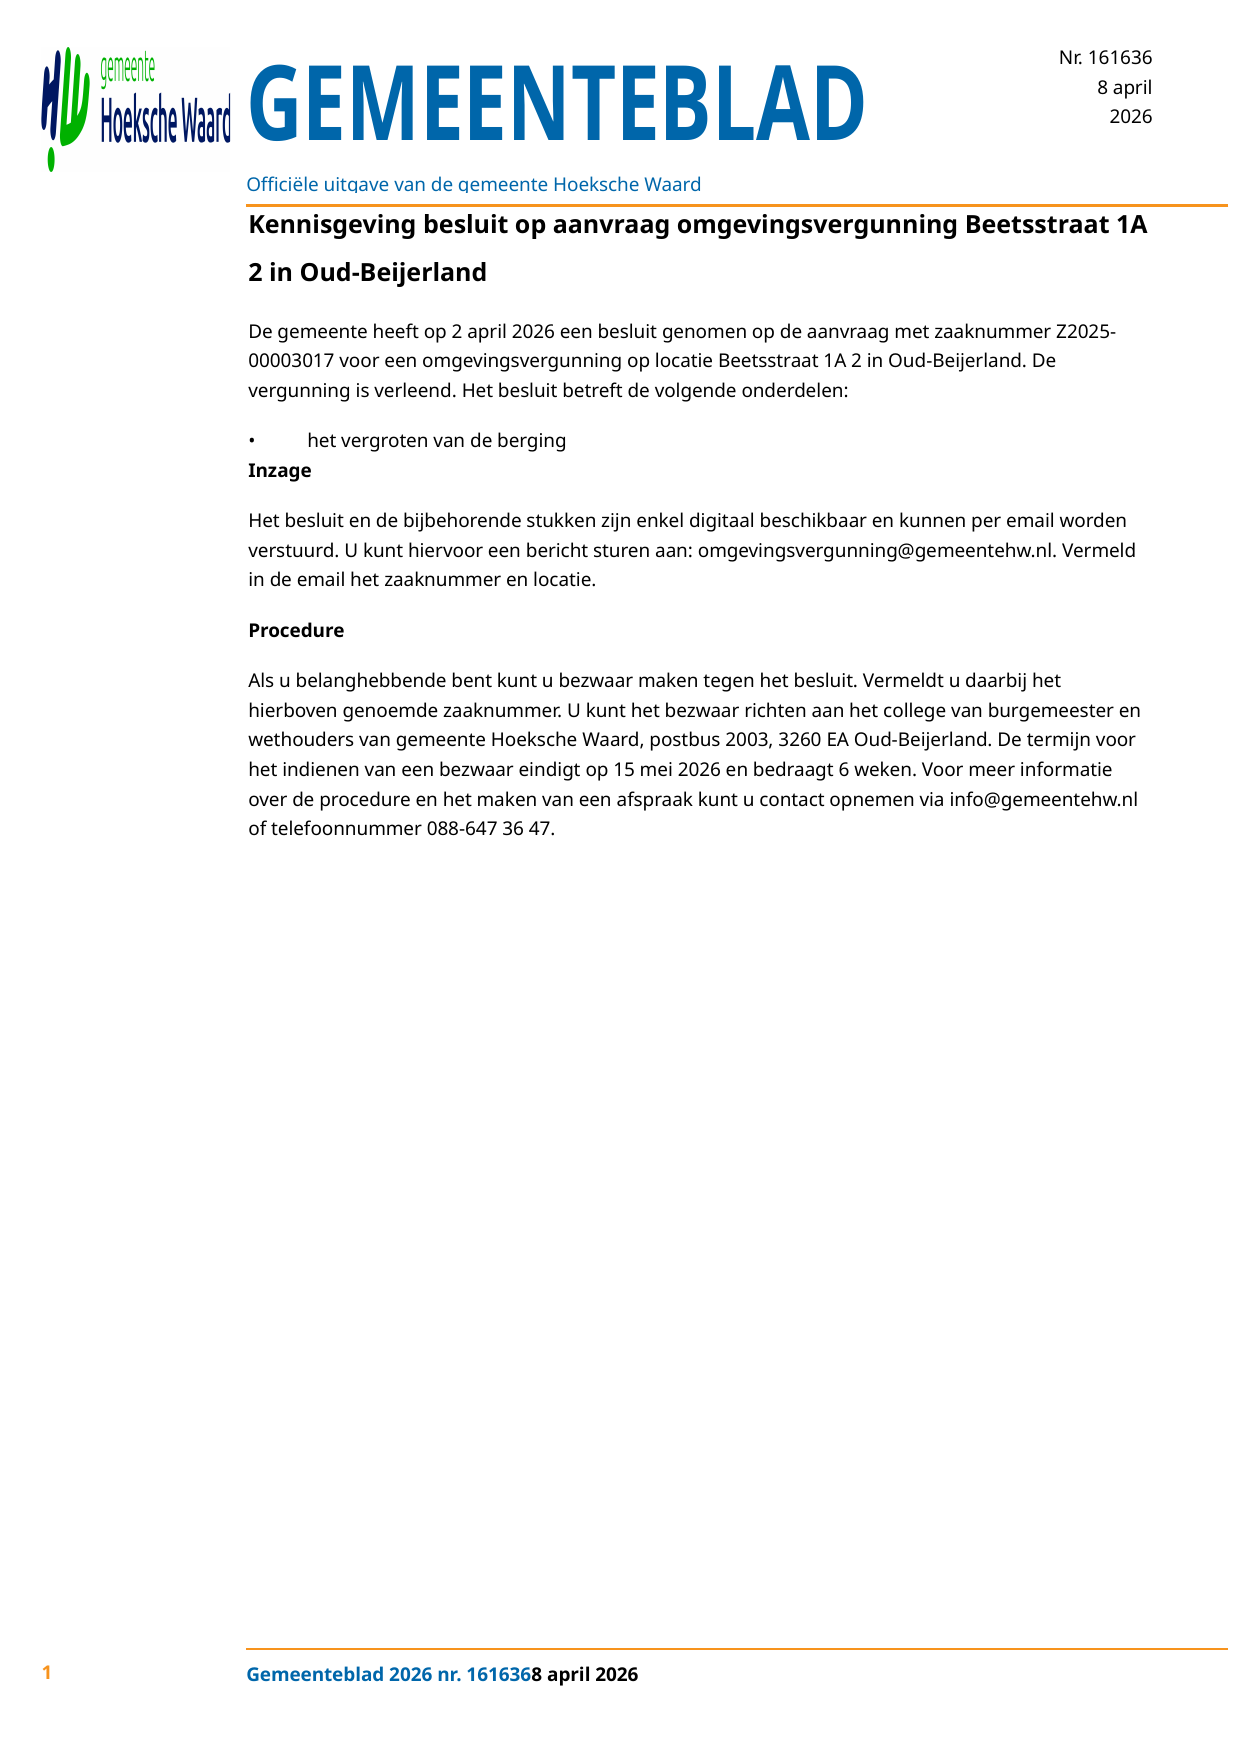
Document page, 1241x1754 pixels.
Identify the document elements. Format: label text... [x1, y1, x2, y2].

text Kennisgeving besluit op aanvraag omgevingsvergunning Beetsstraat 1A 2 in Oud-Beijerland [248, 207, 1152, 288]
text De gemeente heeft op 2 april 2026 een besluit genomen op de aanvraag met zaaknummer Z2025-00003017 voor een omgevingsvergunning op locatie Beetsstraat 1A 2 in Oud-Beijerland. De vergunning is verleend. Het besluit betreft de volgende onderdelen: [248, 318, 1152, 403]
list het vergroten van de berging [248, 427, 1152, 453]
text Inzage [248, 457, 1152, 483]
text Het besluit en de bijbehorende stukken zijn enkel digitaal beschikbaar en kunnen per email worden verstuurd. U kunt hiervoor een bericht sturen aan: omgevingsvergunning@gemeentehw.nl. Vermeld in de email het zaaknummer en locatie. [248, 507, 1152, 592]
text Procedure [248, 617, 1152, 643]
picture [41, 47, 231, 172]
text Als u belanghebbende bent kunt u bezwaar maken tegen het besluit. Vermeldt u daarbij het hierboven genoemde zaaknummer. U kunt het bezwaar richten aan het college van burgemeester en wethouders van gemeente Hoeksche Waard, postbus 2003, 3260 EA Oud-Beijerland. De termijn voor het indienen van een bezwaar eindigt op 15 mei 2026 en bedraagt 6 weken. Voor meer informatie over de procedure en het maken van een afspraak kunt u contact opnemen via info@gemeentehw.nl of telefoonnummer 088-647 36 47. [248, 667, 1152, 841]
